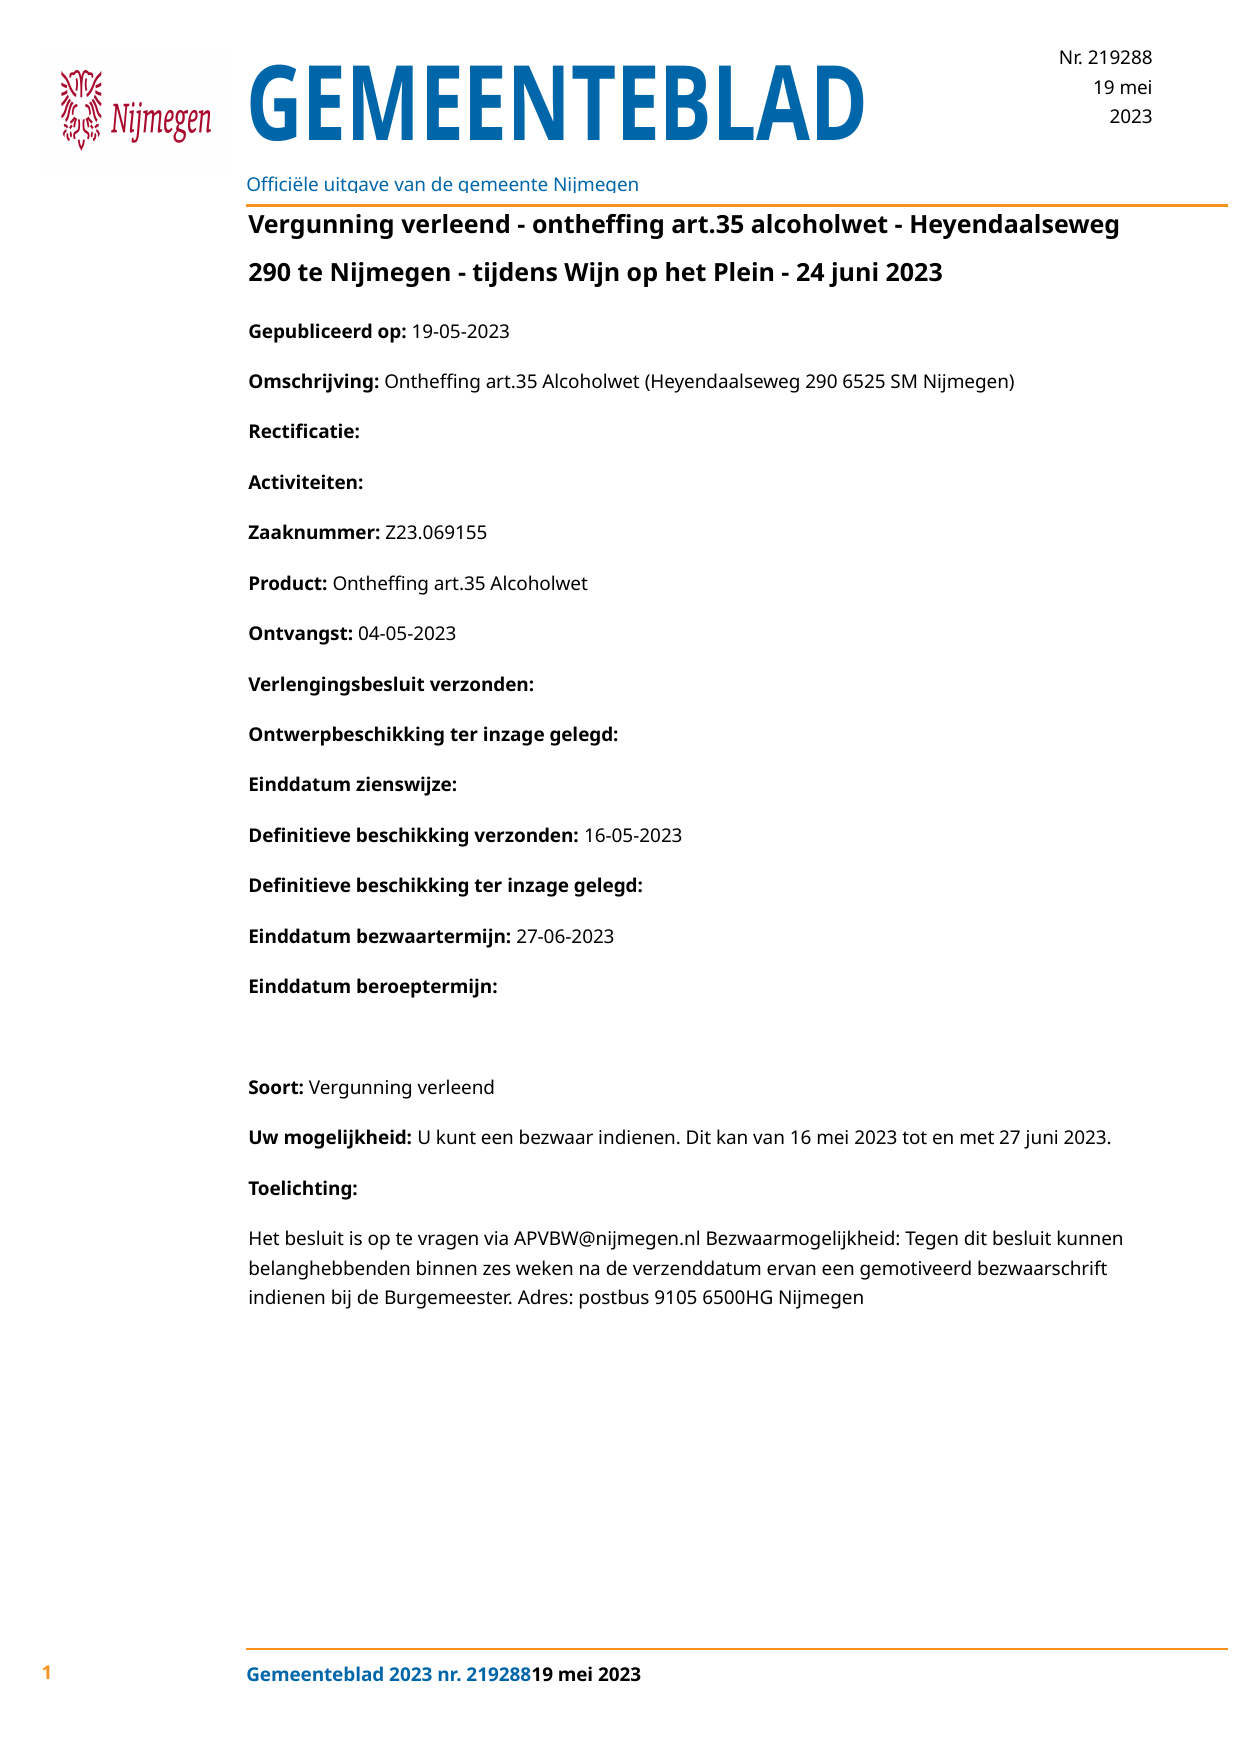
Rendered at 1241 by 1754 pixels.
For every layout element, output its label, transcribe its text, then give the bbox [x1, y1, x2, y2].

text Ontvangst: 04-05-2023 [248, 620, 1152, 646]
text Gepubliceerd op: 19-05-2023 [248, 318, 1152, 344]
text Soort: Vergunning verleend [248, 1074, 1152, 1100]
text Toelichting: [248, 1175, 1152, 1201]
text Ontwerpbeschikking ter inzage gelegd: [248, 721, 1152, 747]
text Omschrijving: Ontheffing art.35 Alcoholwet (Heyendaalseweg 290 6525 SM Nijmegen) [248, 368, 1152, 394]
text Activiteiten: [248, 469, 1152, 495]
text Vergunning verleend - ontheffing art.35 alcoholwet - Heyendaalseweg 290 te Nijmegen - tijdens Wijn op het Plein - 24 juni 2023 [248, 207, 1152, 288]
text Zaaknummer: Z23.069155 [248, 519, 1152, 545]
text Einddatum beroeptermijn: [248, 973, 1152, 999]
text Verlengingsbesluit verzonden: [248, 671, 1152, 697]
text Definitieve beschikking verzonden: 16-05-2023 [248, 822, 1152, 848]
text Definitieve beschikking ter inzage gelegd: [248, 872, 1152, 898]
text Einddatum zienswijze: [248, 772, 1152, 797]
text Uw mogelijkheid: U kunt een bezwaar indienen. Dit kan van 16 mei 2023 tot en met 27 juni 2023. [248, 1124, 1152, 1150]
text Product: Ontheffing art.35 Alcoholwet [248, 570, 1152, 596]
text Einddatum bezwaartermijn: 27-06-2023 [248, 923, 1152, 949]
text Het besluit is op te vragen via APVBW@nijmegen.nl Bezwaarmogelijkheid: Tegen dit besluit kunnen belanghebbenden binnen zes weken na de verzenddatum ervan een gemotiveerd bezwaarschrift indienen bij de Burgemeester. Adres: postbus 9105 6500HG Nijmegen [248, 1225, 1152, 1310]
text Rectificatie: [248, 419, 1152, 444]
picture [41, 47, 231, 172]
